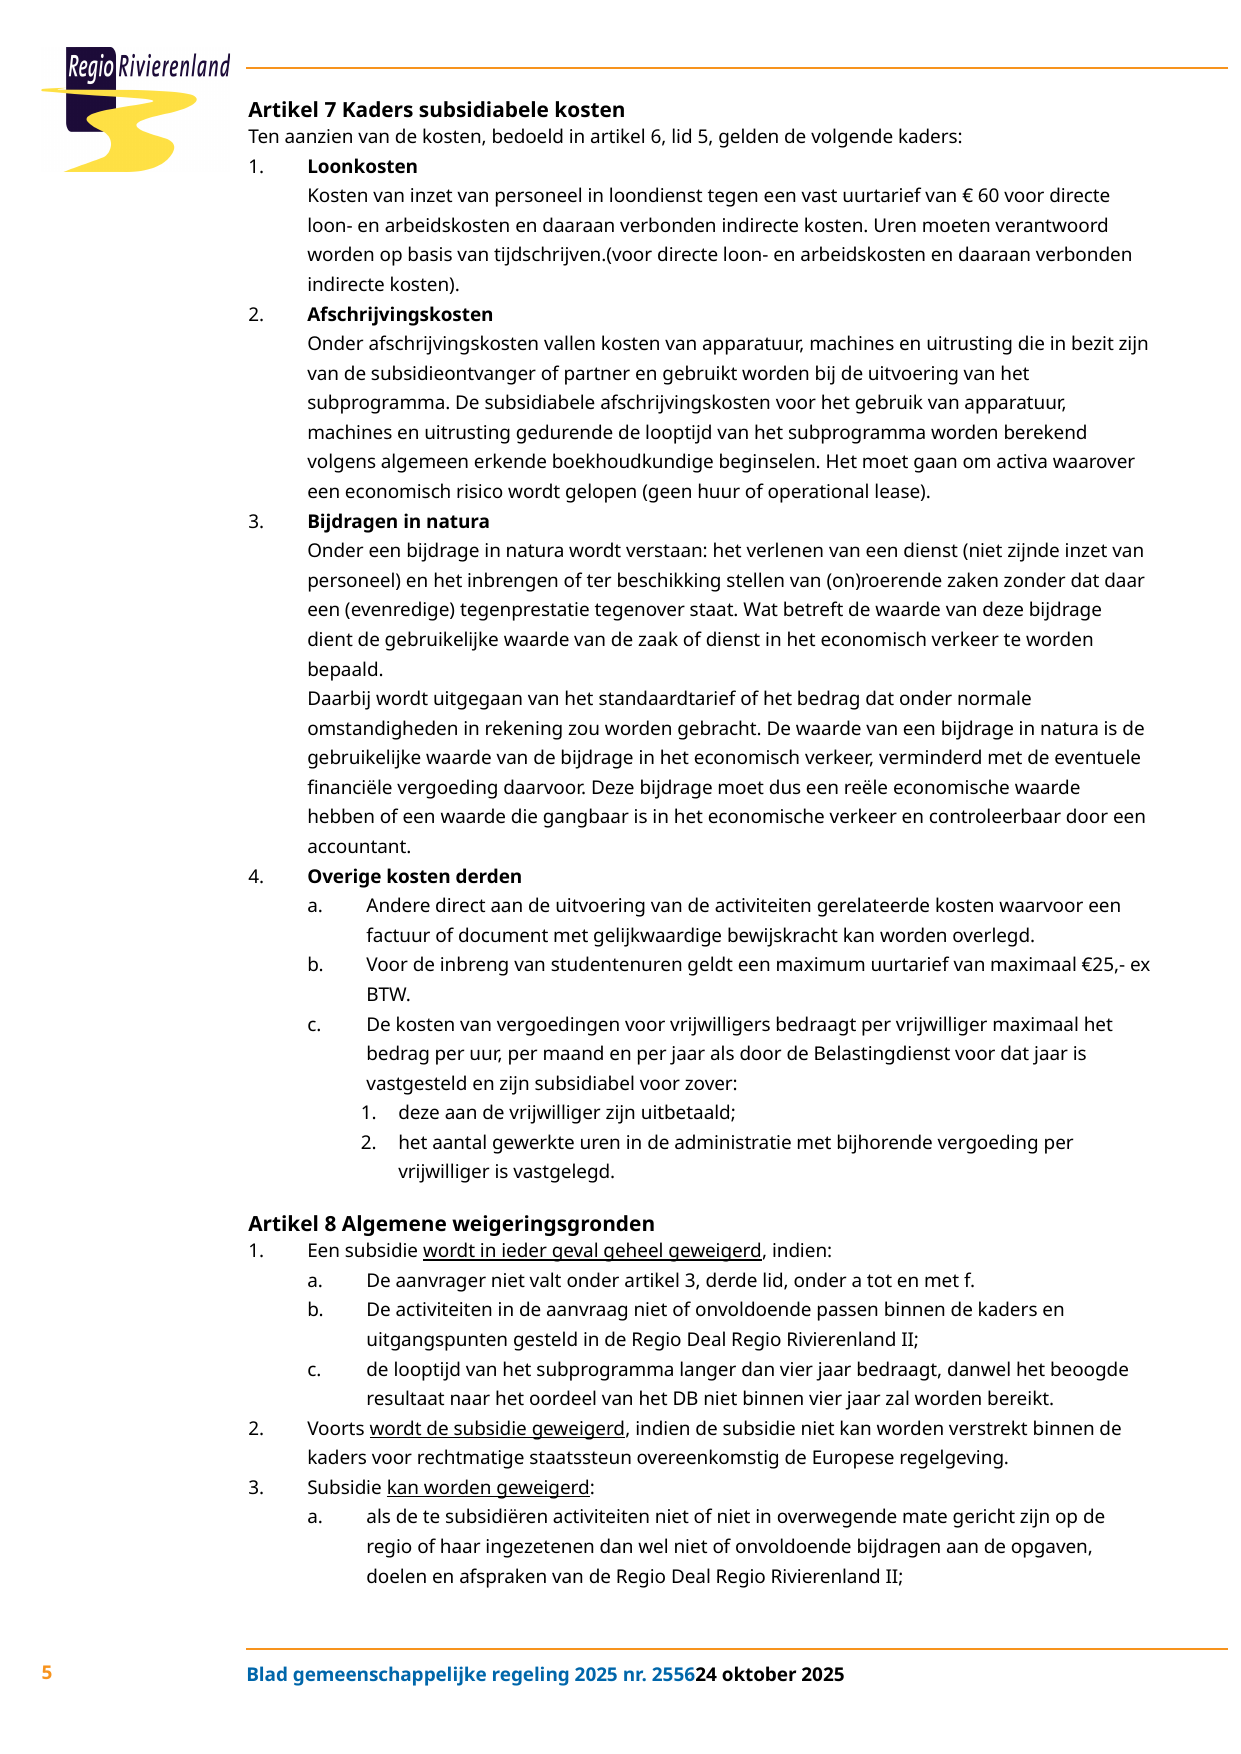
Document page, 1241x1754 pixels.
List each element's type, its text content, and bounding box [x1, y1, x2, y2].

list Onder een bijdrage in natura wordt verstaan: het verlenen van een dienst (niet zijnde inzet van personeel) en het inbrengen of ter beschikking stellen van (on)roerende zaken zonder dat daar een (evenredige) tegenprestatie tegenover staat. Wat betreft de waarde van deze bijdrage dient de gebruikelijke waarde van de zaak of dienst in het economisch verkeer te worden bepaald. [248, 537, 1152, 681]
list Een subsidie wordt in ieder geval geheel geweigerd, indien: [248, 1237, 1152, 1263]
list Overige kosten derden [248, 863, 1152, 888]
list Subsidie kan worden geweigerd: [248, 1474, 1152, 1500]
list Voorts wordt de subsidie geweigerd, indien de subsidie niet kan worden verstrekt binnen de kaders voor rechtmatige staatssteun overeenkomstig de Europese regelgeving. [248, 1415, 1152, 1470]
list Daarbij wordt uitgegaan van het standaardtarief of het bedrag dat onder normale omstandigheden in rekening zou worden gebracht. De waarde van een bijdrage in natura is de gebruikelijke waarde van de bijdrage in het economisch verkeer, verminderd met de eventuele financiële vergoeding daarvoor. Deze bijdrage moet dus een reële economische waarde hebben of een waarde die gangbaar is in het economische verkeer en controleerbaar door een accountant. [248, 685, 1152, 859]
picture [41, 47, 231, 172]
list het aantal gewerkte uren in de administratie met bijhorende vergoeding per vrijwilliger is vastgelegd. [361, 1129, 1152, 1184]
list Afschrijvingskosten [248, 301, 1152, 326]
list Andere direct aan de uitvoering van de activiteiten gerelateerde kosten waarvoor een factuur of document met gelijkwaardige bewijskracht kan worden overlegd. [307, 892, 1152, 948]
list Onder afschrijvingskosten vallen kosten van apparatuur, machines en uitrusting die in bezit zijn van de subsidieontvanger of partner en gebruikt worden bij de uitvoering van het subprogramma. De subsidiabele afschrijvingskosten voor het gebruik van apparatuur, machines en uitrusting gedurende de looptijd van het subprogramma worden berekend volgens algemeen erkende boekhoudkundige beginselen. Het moet gaan om activa waarover een economisch risico wordt gelopen (geen huur of operational lease). [248, 330, 1152, 504]
text Artikel 7 Kaders subsidiabele kosten [248, 95, 1152, 123]
list Loonkosten [248, 153, 1152, 178]
text Ten aanzien van de kosten, bedoeld in artikel 6, lid 5, gelden de volgende kaders: [248, 123, 1152, 149]
list de looptijd van het subprogramma langer dan vier jaar bedraagt, danwel het beoogde resultaat naar het oordeel van het DB niet binnen vier jaar zal worden bereikt. [307, 1356, 1152, 1411]
list Kosten van inzet van personeel in loondienst tegen een vast uurtarief van € 60 voor directe loon- en arbeidskosten en daaraan verbonden indirecte kosten. Uren moeten verantwoord worden op basis van tijdschrijven.(voor directe loon- en arbeidskosten en daaraan verbonden indirecte kosten). [248, 182, 1152, 297]
list als de te subsidiëren activiteiten niet of niet in overwegende mate gericht zijn op de regio of haar ingezetenen dan wel niet of onvoldoende bijdragen aan de opgaven, doelen en afspraken van de Regio Deal Regio Rivierenland II; [307, 1504, 1152, 1589]
list De aanvrager niet valt onder artikel 3, derde lid, onder a tot en met f. [307, 1267, 1152, 1293]
list Voor de inbreng van studentenuren geldt een maximum uurtarief van maximaal €25,- ex BTW. [307, 952, 1152, 1007]
text Artikel 8 Algemene weigeringsgronden [248, 1209, 1152, 1237]
list deze aan de vrijwilliger zijn uitbetaald; [361, 1099, 1152, 1125]
list De kosten van vergoedingen voor vrijwilligers bedraagt per vrijwilliger maximaal het bedrag per uur, per maand en per jaar als door de Belastingdienst voor dat jaar is vastgesteld en zijn subsidiabel voor zover: [307, 1011, 1152, 1096]
list Bijdragen in natura [248, 508, 1152, 533]
list De activiteiten in de aanvraag niet of onvoldoende passen binnen de kaders en uitgangspunten gesteld in de Regio Deal Regio Rivierenland II; [307, 1297, 1152, 1352]
